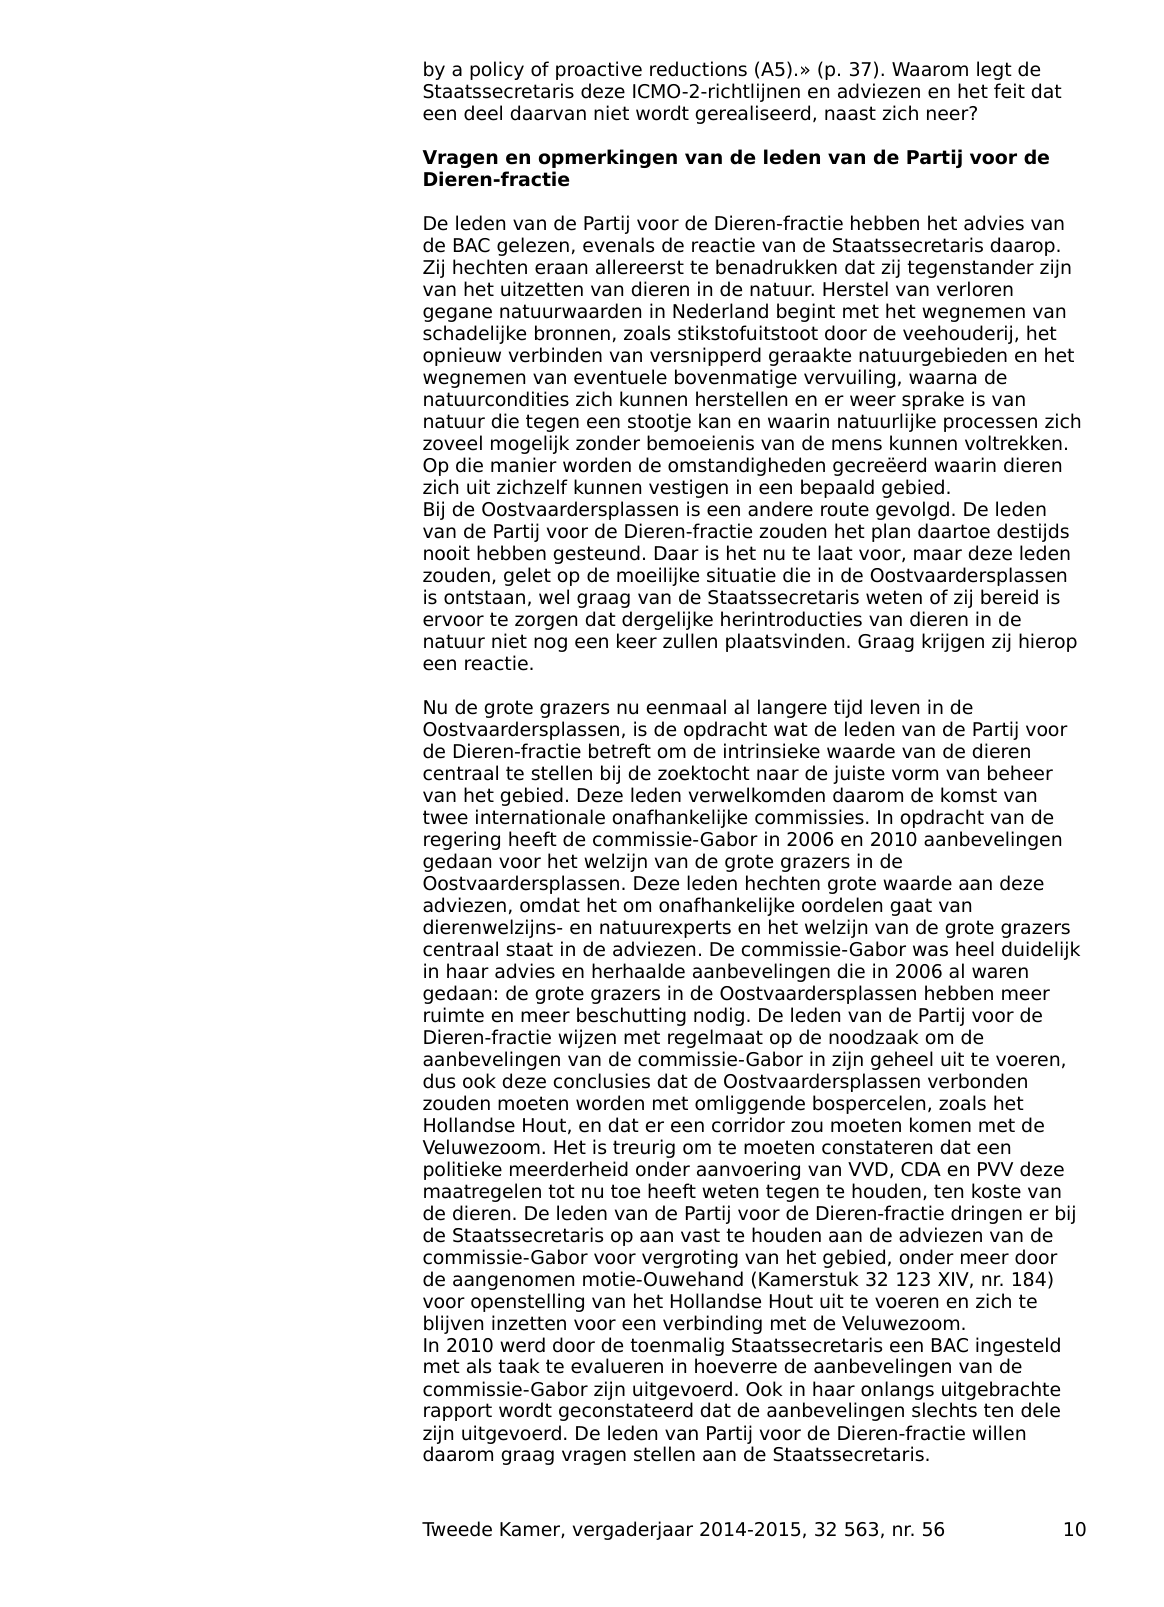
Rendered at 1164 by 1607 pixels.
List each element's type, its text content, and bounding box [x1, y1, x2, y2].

text Bij de Oostvaardersplassen is een andere route gevolgd. De leden van de Partij voor de Dieren-fractie zouden het plan daartoe destijds nooit hebben gesteund. Daar is het nu te laat voor, maar deze leden zouden, gelet op de moeilijke situatie die in de Oostvaardersplassen is ontstaan, wel graag van de Staatssecretaris weten of zij bereid is ervoor te zorgen dat dergelijke herintroducties van dieren in de natuur niet nog een keer zullen plaatsvinden. Graag krijgen zij hierop een reactie. [422, 499, 1087, 675]
text De leden van de Partij voor de Dieren-fractie hebben het advies van de BAC gelezen, evenals de reactie van de Staatssecretaris daarop. Zij hechten eraan allereerst te benadrukken dat zij tegenstander zijn van het uitzetten van dieren in de natuur. Herstel van verloren gegane natuurwaarden in Nederland begint met het wegnemen van schadelijke bronnen, zoals stikstofuitstoot door de veehouderij, het opnieuw verbinden van versnipperd geraakte natuurgebieden en het wegnemen van eventuele bovenmatige vervuiling, waarna de natuurcondities zich kunnen herstellen en er weer sprake is van natuur die tegen een stootje kan en waarin natuurlijke processen zich zoveel mogelijk zonder bemoeienis van de mens kunnen voltrekken. Op die manier worden de omstandigheden gecreëerd waarin dieren zich uit zichzelf kunnen vestigen in een bepaald gebied. [422, 213, 1087, 499]
text In 2010 werd door de toenmalig Staatssecretaris een BAC ingesteld met als taak te evalueren in hoeverre de aanbevelingen van de commissie-Gabor zijn uitgevoerd. Ook in haar onlangs uitgebrachte rapport wordt geconstateerd dat de aanbevelingen slechts ten dele zijn uitgevoerd. De leden van Partij voor de Dieren-fractie willen daarom graag vragen stellen aan de Staatssecretaris. [422, 1334, 1087, 1466]
subtitle Vragen en opmerkingen van de leden van de Partij voor de Dieren-fractie [422, 147, 1087, 191]
text Nu de grote grazers nu eenmaal al langere tijd leven in de Oostvaardersplassen, is de opdracht wat de leden van de Partij voor de Dieren-fractie betreft om de intrinsieke waarde van de dieren centraal te stellen bij de zoektocht naar de juiste vorm van beheer van het gebied. Deze leden verwelkomden daarom de komst van twee internationale onafhankelijke commissies. In opdracht van de regering heeft de commissie-Gabor in 2006 en 2010 aanbevelingen gedaan voor het welzijn van de grote grazers in de Oostvaardersplassen. Deze leden hechten grote waarde aan deze adviezen, omdat het om onafhankelijke oordelen gaat van dierenwelzijns- en natuurexperts en het welzijn van de grote grazers centraal staat in de adviezen. De commissie-Gabor was heel duidelijk in haar advies en herhaalde aanbevelingen die in 2006 al waren gedaan: de grote grazers in de Oostvaardersplassen hebben meer ruimte en meer beschutting nodig. De leden van de Partij voor de Dieren-fractie wijzen met regelmaat op de noodzaak om de aanbevelingen van de commissie-Gabor in zijn geheel uit te voeren, dus ook deze conclusies dat de Oostvaardersplassen verbonden zouden moeten worden met omliggende bospercelen, zoals het Hollandse Hout, en dat er een corridor zou moeten komen met de Veluwezoom. Het is treurig om te moeten constateren dat een politieke meerderheid onder aanvoering van VVD, CDA en PVV deze maatregelen tot nu toe heeft weten tegen te houden, ten koste van de dieren. De leden van de Partij voor de Dieren-fractie dringen er bij de Staatssecretaris op aan vast te houden aan de adviezen van de commissie-Gabor voor vergroting van het gebied, onder meer door de aangenomen motie-Ouwehand (Kamerstuk 32 123 XIV, nr. 184) voor openstelling van het Hollandse Hout uit te voeren en zich te blijven inzetten voor een verbinding met de Veluwezoom. [422, 697, 1087, 1334]
text by a policy of proactive reductions (A5).» (p. 37). Waarom legt de Staatssecretaris deze ICMO-2-richtlijnen en adviezen en het feit dat een deel daarvan niet wordt gerealiseerd, naast zich neer? [422, 59, 1087, 125]
